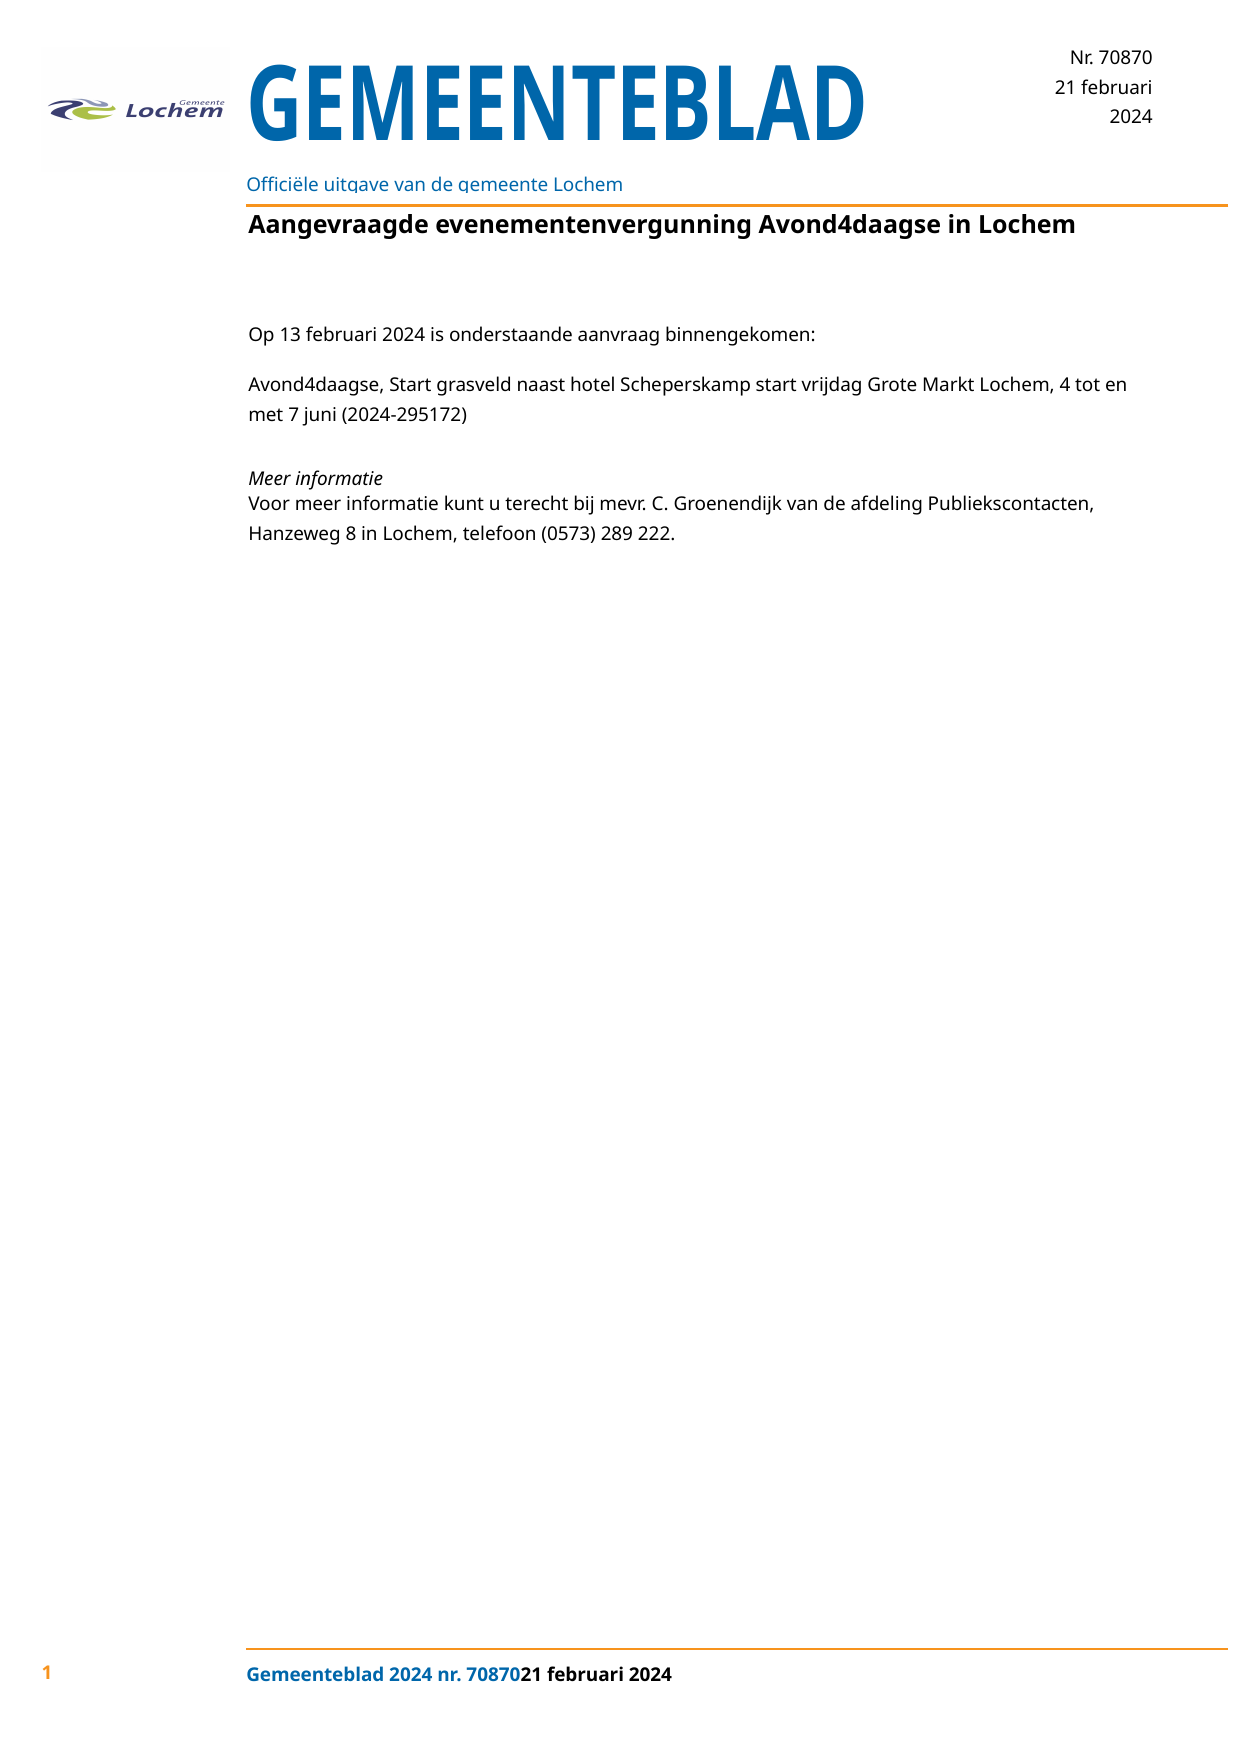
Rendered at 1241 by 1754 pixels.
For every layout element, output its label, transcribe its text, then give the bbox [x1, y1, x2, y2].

text Op 13 februari 2024 is onderstaande aanvraag binnengekomen: [248, 321, 1152, 346]
text Aangevraagde evenementenvergunning Avond4daagse in Lochem [248, 207, 1152, 241]
picture [41, 47, 231, 172]
text Voor meer informatie kunt u terecht bij mevr. C. Groenendijk van de afdeling Publiekscontacten, Hanzeweg 8 in Lochem, telefoon (0573) 289 222. [248, 490, 1152, 546]
text Avond4daagse, Start grasveld naast hotel Scheperskamp start vrijdag Grote Markt Lochem, 4 tot en met 7 juni (2024-295172) [248, 371, 1152, 426]
text Meer informatie [248, 465, 1152, 490]
